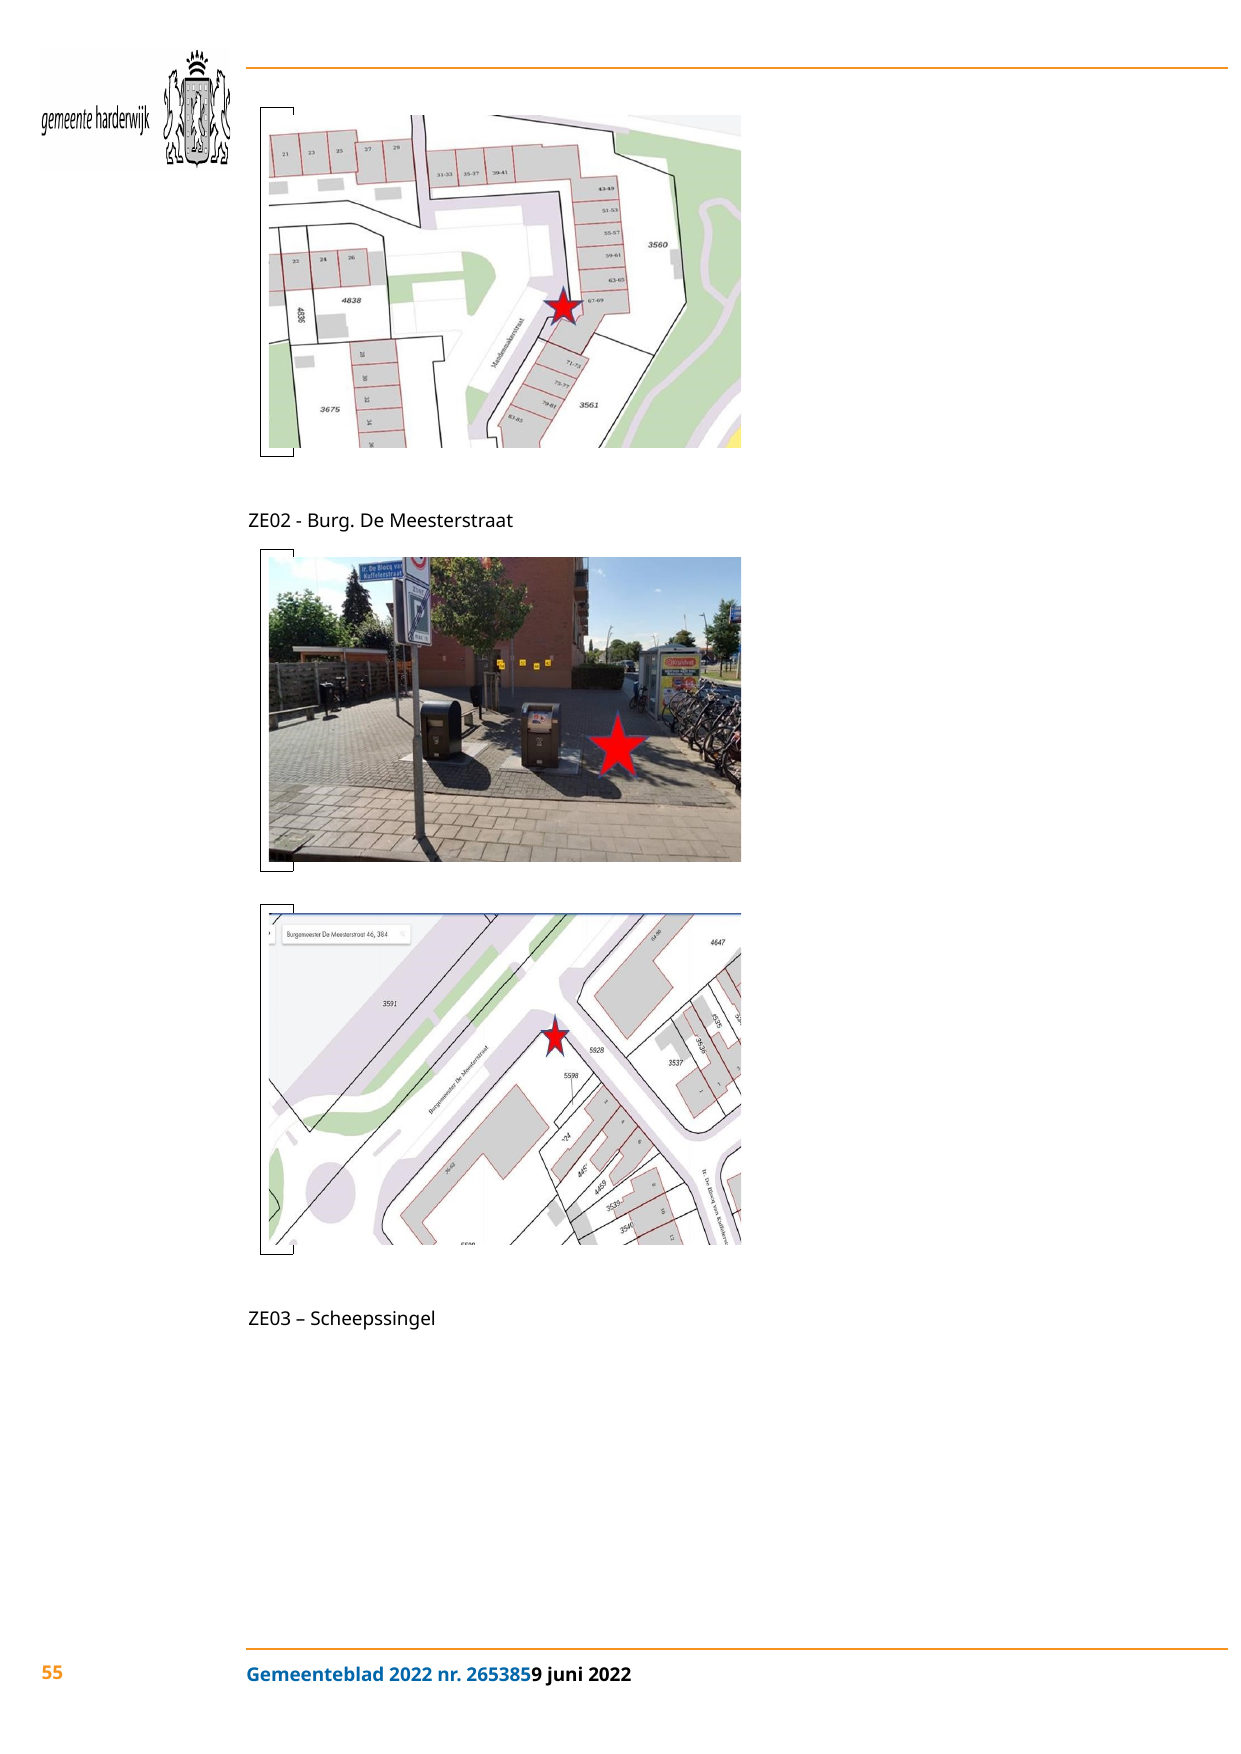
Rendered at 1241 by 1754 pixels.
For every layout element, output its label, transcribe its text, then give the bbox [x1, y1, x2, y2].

text ZE02 - Burg. De Meesterstraat [248, 507, 1152, 533]
text ZE03 – Scheepssingel [248, 1305, 1152, 1331]
picture [268, 913, 742, 1245]
picture [268, 557, 742, 862]
picture [268, 115, 742, 448]
picture [41, 47, 231, 172]
